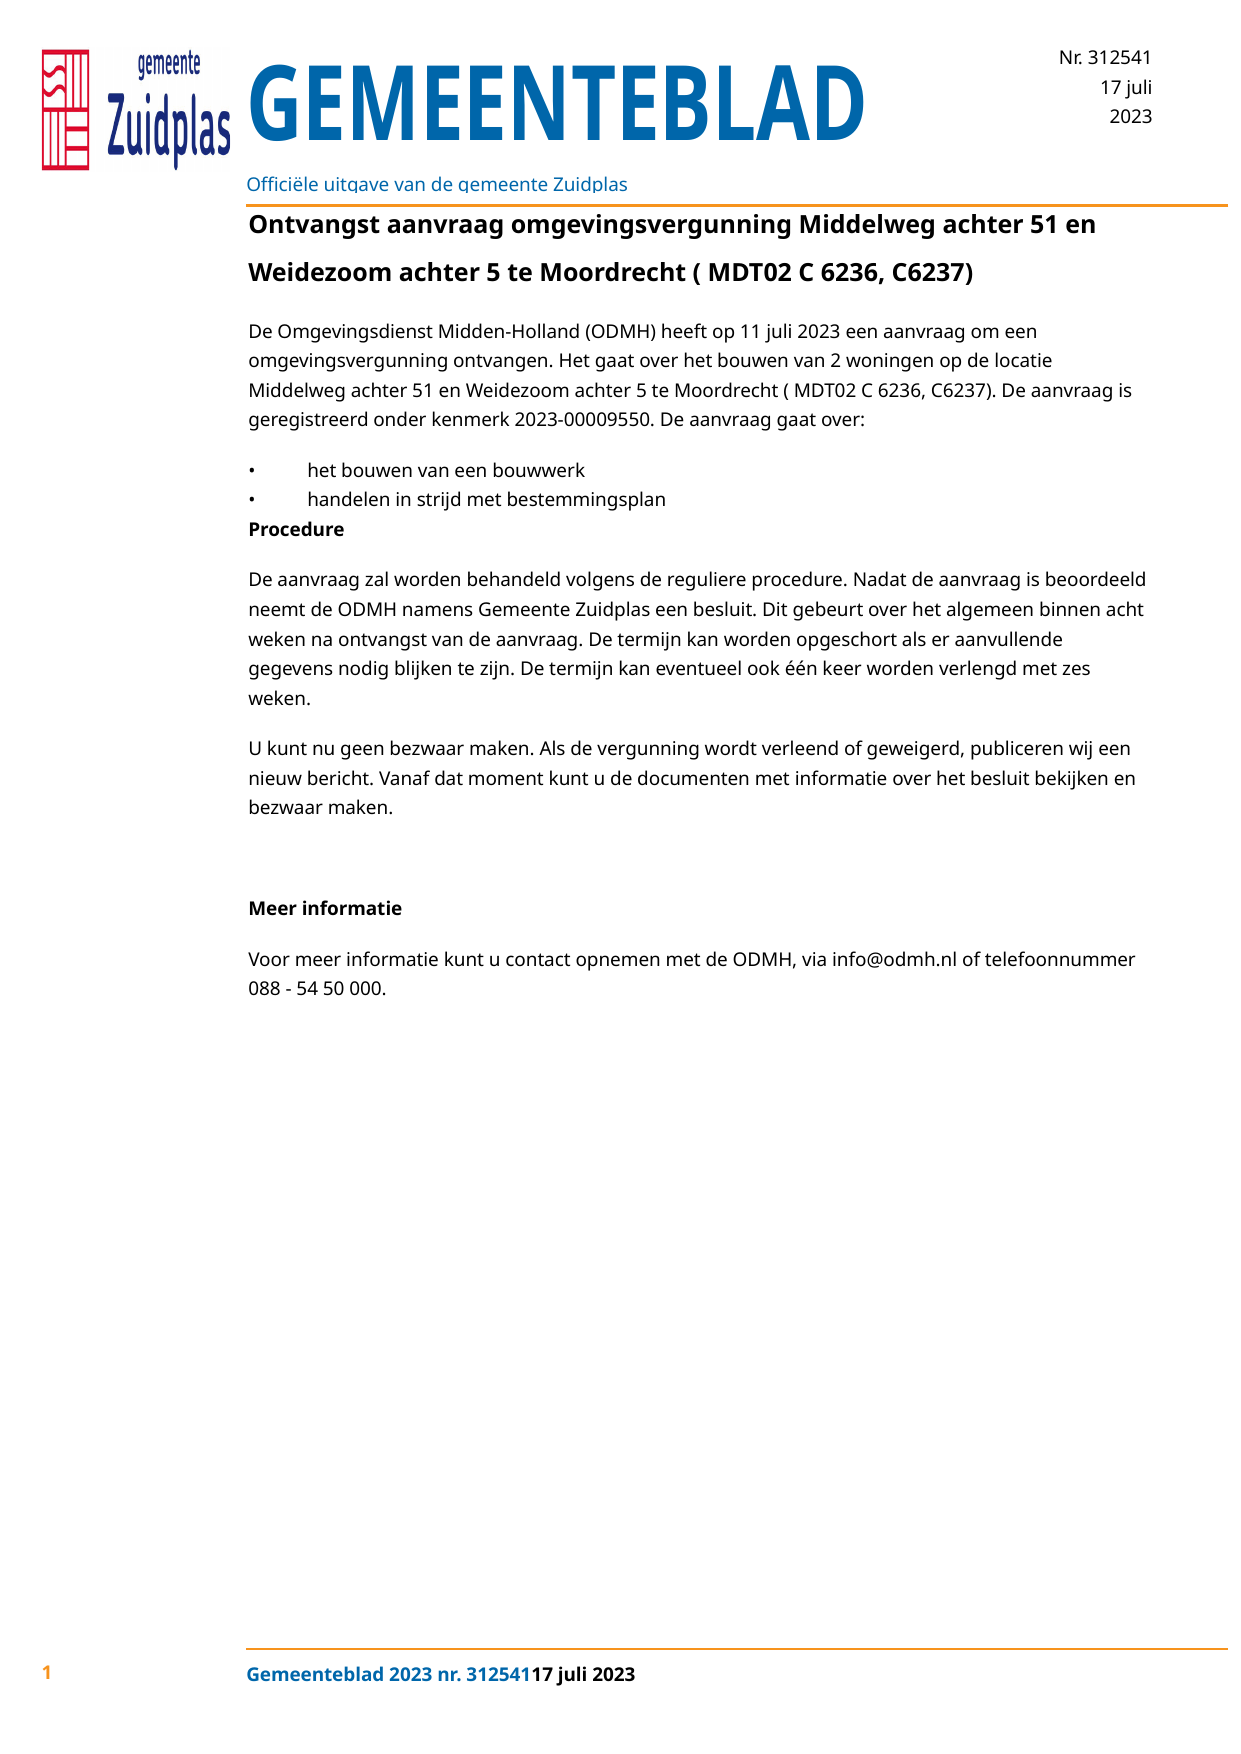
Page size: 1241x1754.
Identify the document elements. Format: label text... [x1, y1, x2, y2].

text Procedure [248, 516, 1152, 542]
list het bouwen van een bouwwerk [248, 457, 1152, 483]
text Voor meer informatie kunt u contact opnemen met de ODMH, via info@odmh.nl of telefoonnummer 088 - 54 50 000. [248, 946, 1152, 1001]
text De aanvraag zal worden behandeld volgens de reguliere procedure. Nadat de aanvraag is beoordeeld neemt de ODMH namens Gemeente Zuidplas een besluit. Dit gebeurt over het algemeen binnen acht weken na ontvangst van de aanvraag. De termijn kan worden opgeschort als er aanvullende gegevens nodig blijken te zijn. De termijn kan eventueel ook één keer worden verlengd met zes weken. [248, 567, 1152, 711]
picture [41, 47, 231, 172]
text Meer informatie [248, 895, 1152, 921]
list handelen in strijd met bestemmingsplan [248, 487, 1152, 512]
text U kunt nu geen bezwaar maken. Als de vergunning wordt verleend of geweigerd, publiceren wij een nieuw bericht. Vanaf dat moment kunt u de documenten met informatie over het besluit bekijken en bezwaar maken. [248, 735, 1152, 820]
text Ontvangst aanvraag omgevingsvergunning Middelweg achter 51 en Weidezoom achter 5 te Moordrecht ( MDT02 C 6236, C6237) [248, 207, 1152, 288]
text De Omgevingsdienst Midden-Holland (ODMH) heeft op 11 juli 2023 een aanvraag om een omgevingsvergunning ontvangen. Het gaat over het bouwen van 2 woningen op de locatie Middelweg achter 51 en Weidezoom achter 5 te Moordrecht ( MDT02 C 6236, C6237). De aanvraag is geregistreerd onder kenmerk 2023-00009550. De aanvraag gaat over: [248, 318, 1152, 432]
